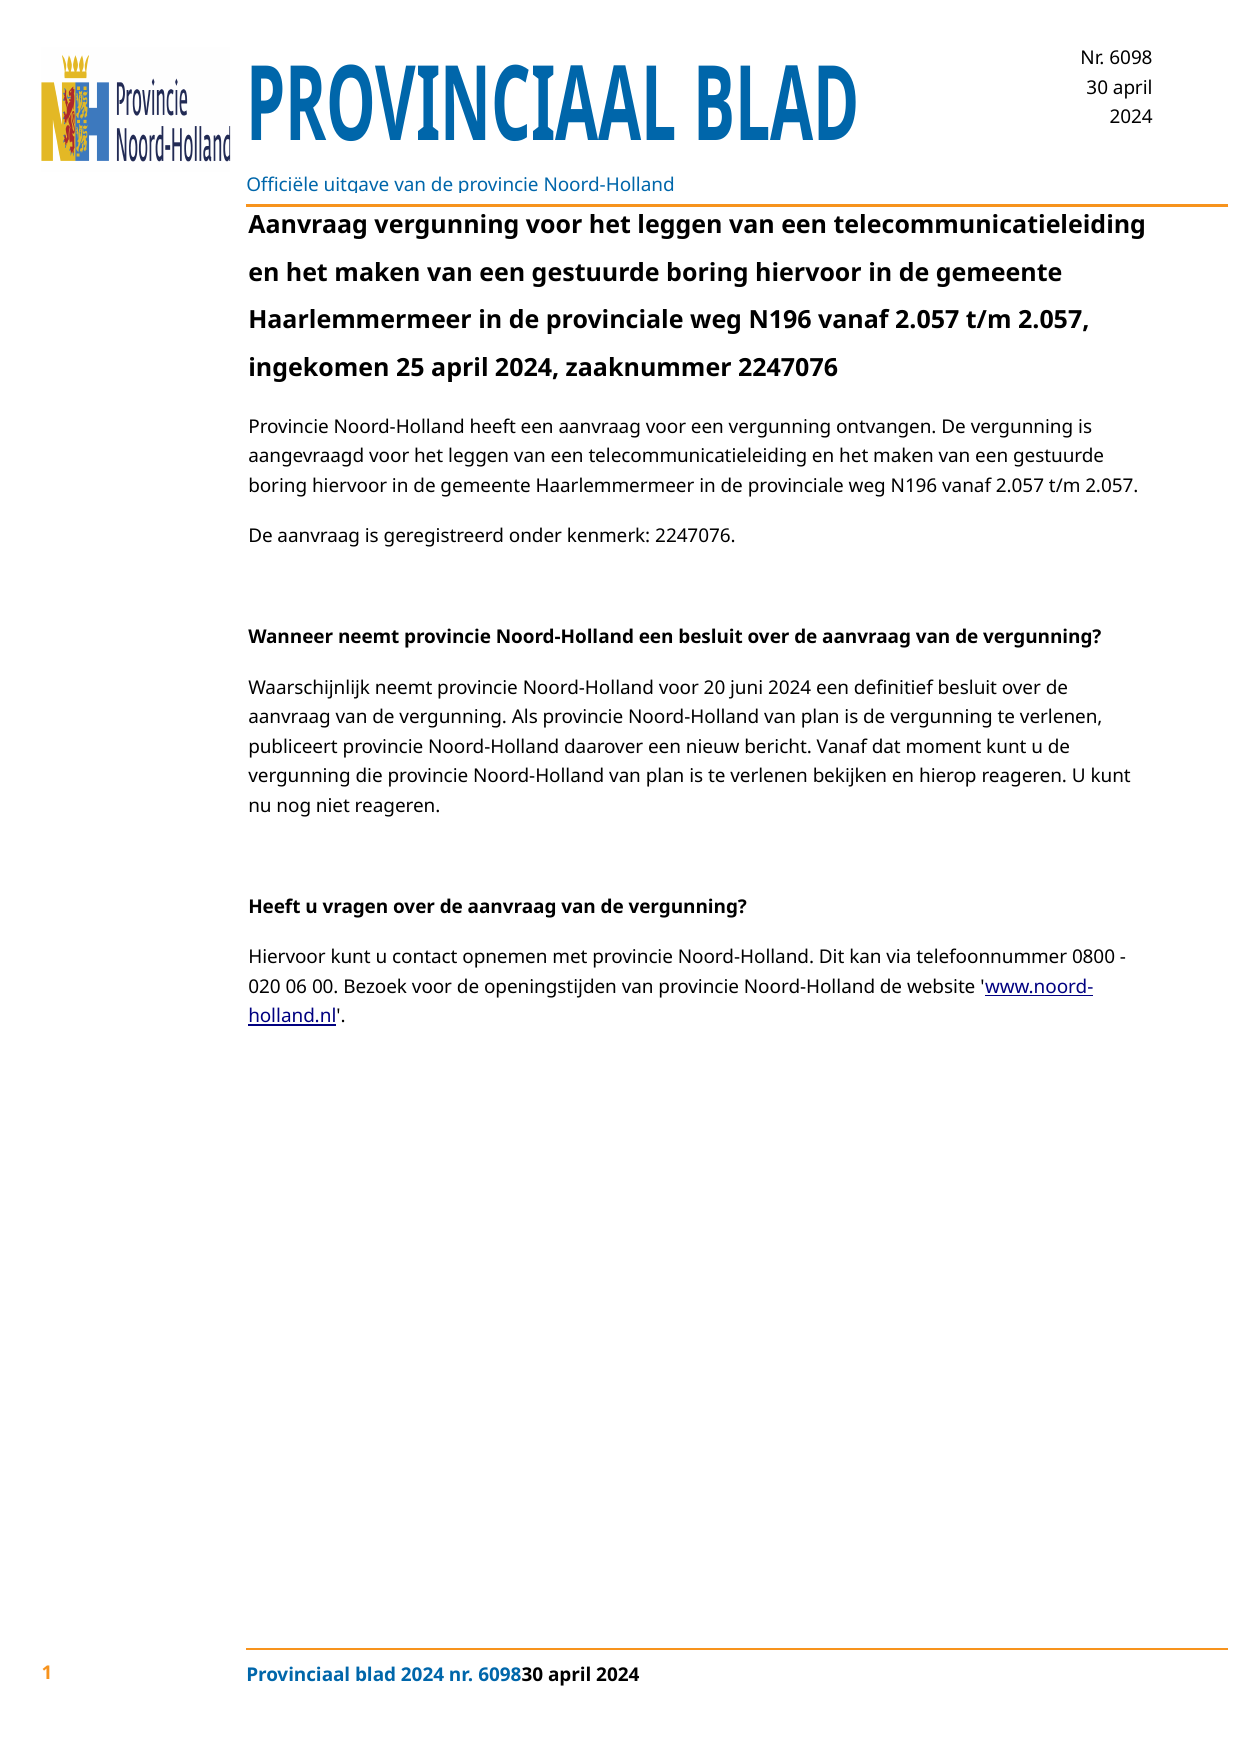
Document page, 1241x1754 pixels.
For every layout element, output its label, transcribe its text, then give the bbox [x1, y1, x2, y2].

text Waarschijnlijk neemt provincie Noord-Holland voor 20 juni 2024 een definitief besluit over de aanvraag van de vergunning. Als provincie Noord-Holland van plan is de vergunning te verlenen, publiceert provincie Noord-Holland daarover een nieuw bericht. Vanaf dat moment kunt u de vergunning die provincie Noord-Holland van plan is te verlenen bekijken en hierop reageren. U kunt nu nog niet reageren. [248, 674, 1152, 818]
text Aanvraag vergunning voor het leggen van een telecommunicatieleiding en het maken van een gestuurde boring hiervoor in de gemeente Haarlemmermeer in de provinciale weg N196 vanaf 2.057 t/m 2.057, ingekomen 25 april 2024, zaaknummer 2247076 [248, 207, 1152, 384]
text Heeft u vragen over de aanvraag van de vergunning? [248, 893, 1152, 919]
text Hiervoor kunt u contact opnemen met provincie Noord-Holland. Dit kan via telefoonnummer 0800 - 020 06 00. Bezoek voor de openingstijden van provincie Noord-Holland de website 'www.noord-holland.nl'. [248, 943, 1152, 1028]
picture [41, 47, 231, 172]
text De aanvraag is geregistreerd onder kenmerk: 2247076. [248, 523, 1152, 548]
text Wanneer neemt provincie Noord-Holland een besluit over de aanvraag van de vergunning? [248, 623, 1152, 649]
text Provincie Noord-Holland heeft een aanvraag voor een vergunning ontvangen. De vergunning is aangevraagd voor het leggen van een telecommunicatieleiding en het maken van een gestuurde boring hiervoor in de gemeente Haarlemmermeer in de provinciale weg N196 vanaf 2.057 t/m 2.057. [248, 413, 1152, 498]
